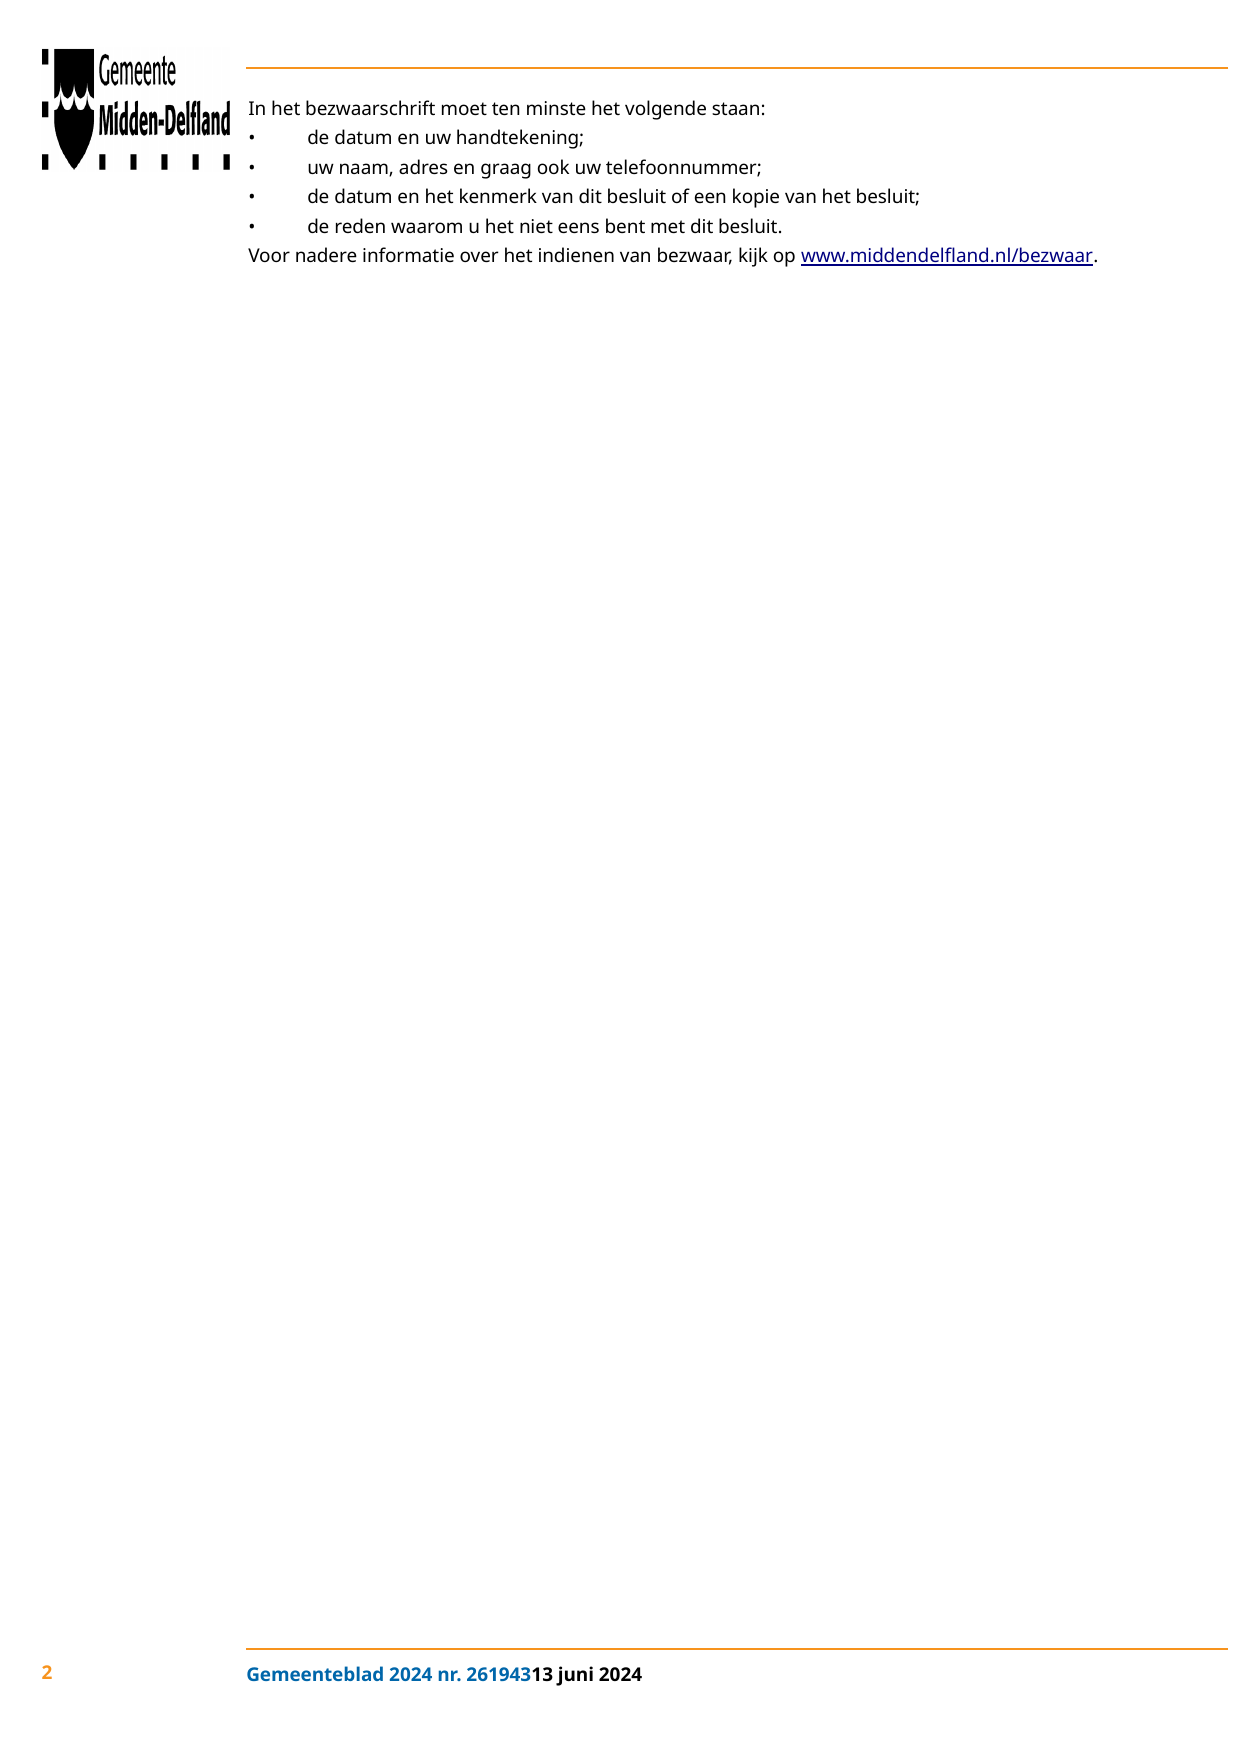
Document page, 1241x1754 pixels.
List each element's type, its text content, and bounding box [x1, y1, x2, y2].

list de datum en het kenmerk van dit besluit of een kopie van het besluit; [248, 183, 1152, 209]
text Voor nadere informatie over het indienen van bezwaar, kijk op www.middendelfland.nl/bezwaar. [248, 243, 1152, 268]
list de datum en uw handtekening; [248, 124, 1152, 150]
list de reden waarom u het niet eens bent met dit besluit. [248, 213, 1152, 239]
picture [41, 47, 231, 172]
list uw naam, adres en graag ook uw telefoonnummer; [248, 154, 1152, 180]
text In het bezwaarschrift moet ten minste het volgende staan: [248, 95, 1152, 121]
